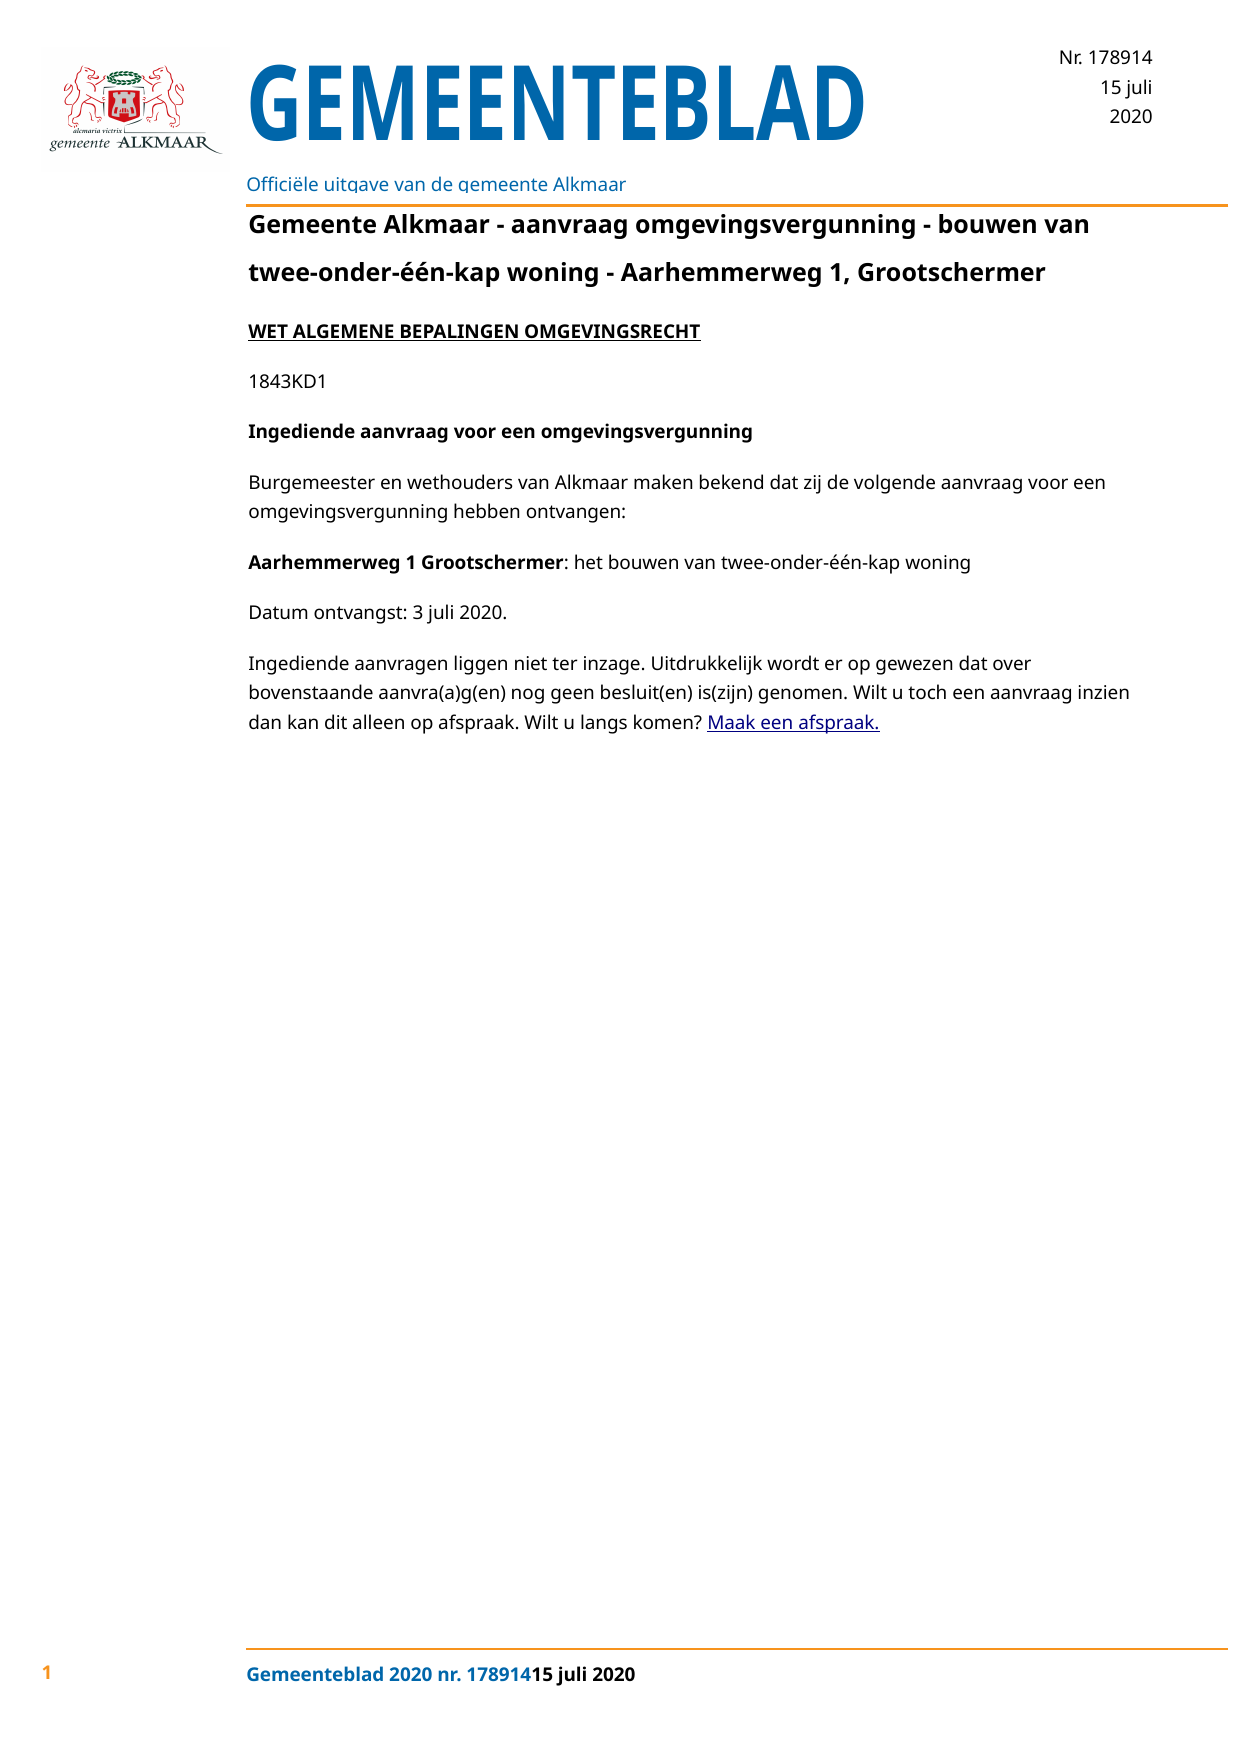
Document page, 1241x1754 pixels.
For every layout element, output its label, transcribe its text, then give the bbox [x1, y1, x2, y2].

text WET ALGEMENE BEPALINGEN OMGEVINGSRECHT [248, 318, 1152, 344]
text Ingediende aanvragen liggen niet ter inzage. Uitdrukkelijk wordt er op gewezen dat over bovenstaande aanvra(a)g(en) nog geen besluit(en) is(zijn) genomen. Wilt u toch een aanvraag inzien dan kan dit alleen op afspraak. Wilt u langs komen? Maak een afspraak. [248, 650, 1152, 735]
picture [41, 47, 231, 172]
text Datum ontvangst: 3 juli 2020. [248, 599, 1152, 625]
text Gemeente Alkmaar - aanvraag omgevingsvergunning - bouwen van twee-onder-één-kap woning - Aarhemmerweg 1, Grootschermer [248, 207, 1152, 288]
text 1843KD1 [248, 368, 1152, 394]
text Aarhemmerweg 1 Grootschermer: het bouwen van twee-onder-één-kap woning [248, 549, 1152, 575]
text Ingediende aanvraag voor een omgevingsvergunning [248, 419, 1152, 444]
text Burgemeester en wethouders van Alkmaar maken bekend dat zij de volgende aanvraag voor een omgevingsvergunning hebben ontvangen: [248, 469, 1152, 524]
